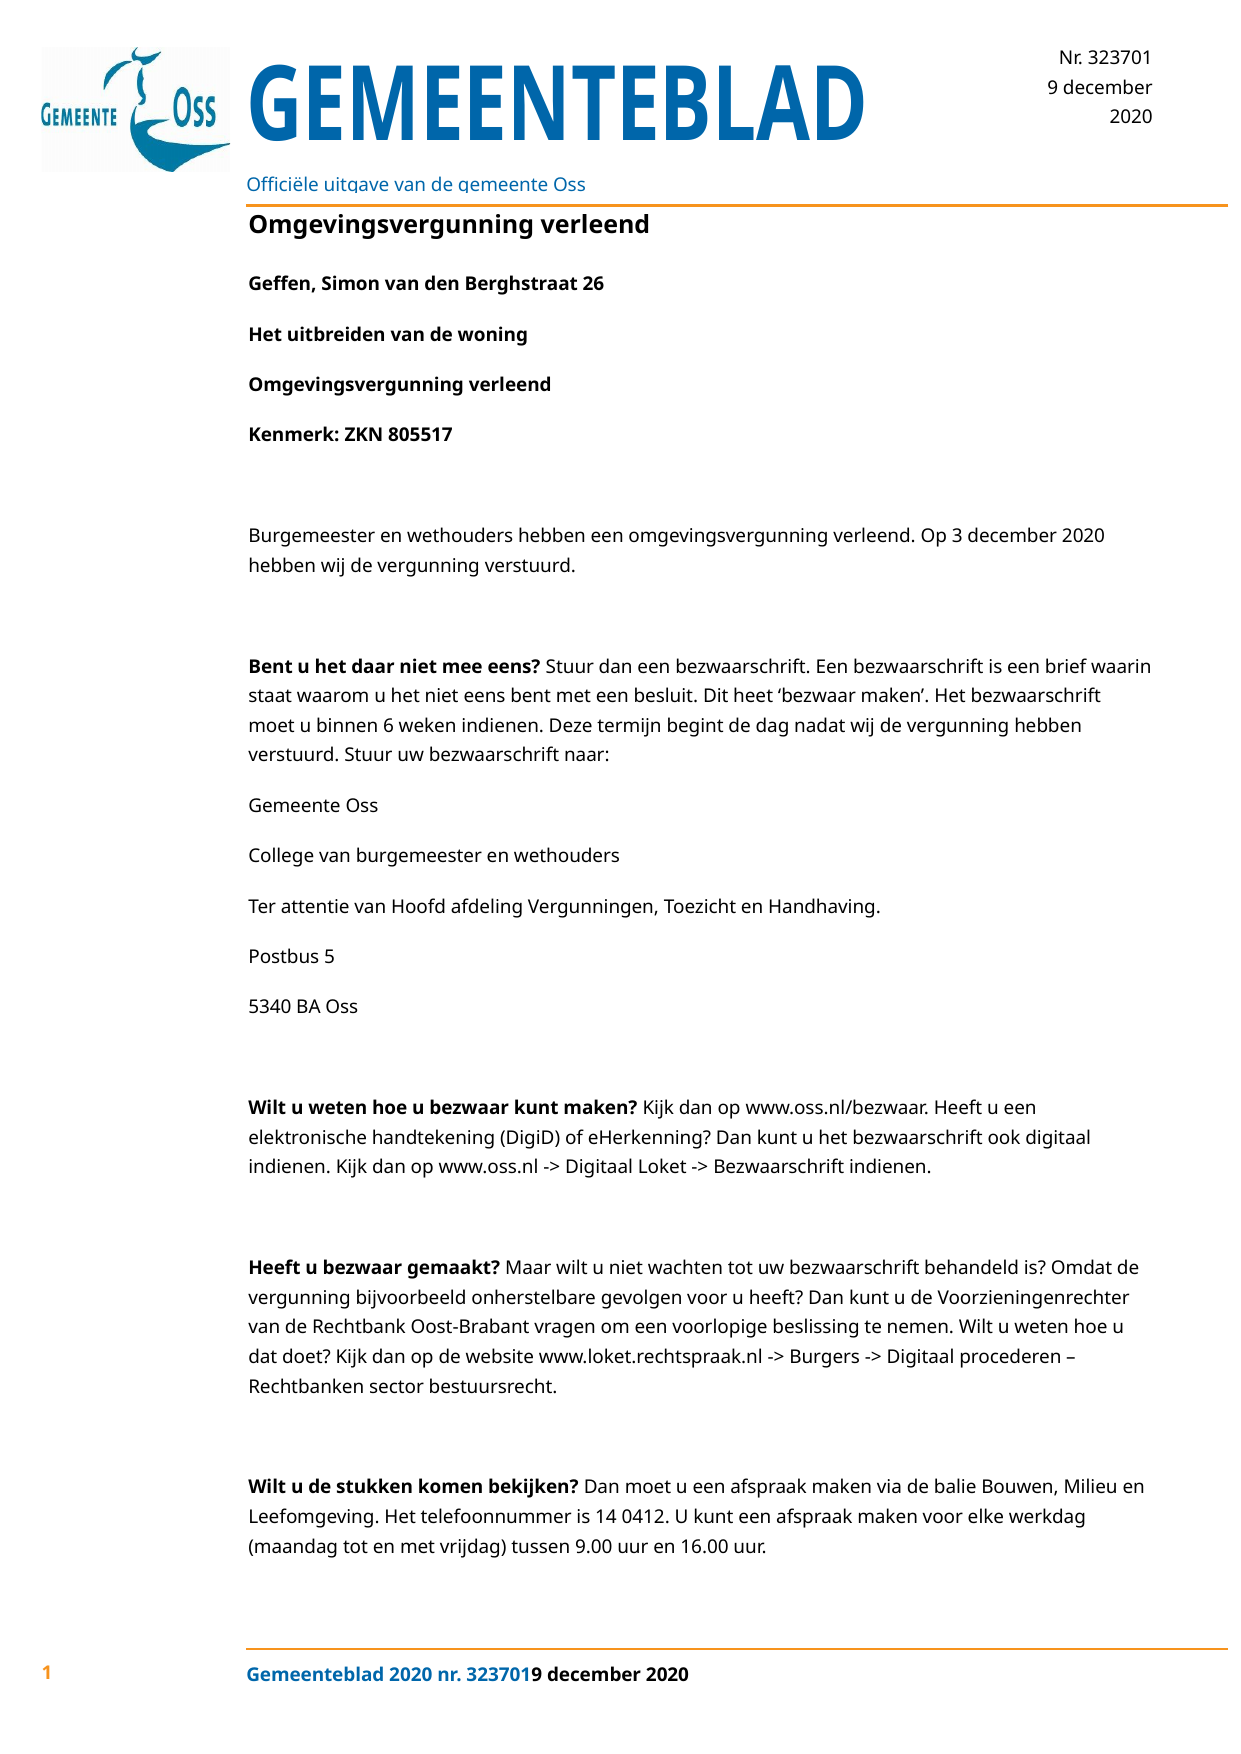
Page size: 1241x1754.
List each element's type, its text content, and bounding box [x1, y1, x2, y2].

text Het uitbreiden van de woning [248, 321, 1152, 346]
text 5340 BA Oss [248, 994, 1152, 1019]
text Ter attentie van Hoofd afdeling Vergunningen, Toezicht en Handhaving. [248, 893, 1152, 918]
text College van burgemeester en wethouders [248, 842, 1152, 868]
text Burgemeester en wethouders hebben een omgevingsvergunning verleend. Op 3 december 2020 hebben wij de vergunning verstuurd. [248, 522, 1152, 578]
text Kenmerk: ZKN 805517 [248, 422, 1152, 447]
text Omgevingsvergunning verleend [248, 371, 1152, 397]
text Wilt u de stukken komen bekijken? Dan moet u een afspraak maken via de balie Bouwen, Milieu en Leefomgeving. Het telefoonnummer is 14 0412. U kunt een afspraak maken voor elke werkdag (maandag tot en met vrijdag) tussen 9.00 uur en 16.00 uur. [248, 1474, 1152, 1558]
text Bent u het daar niet mee eens? Stuur dan een bezwaarschrift. Een bezwaarschrift is een brief waarin staat waarom u het niet eens bent met een besluit. Dit heet ‘bezwaar maken’. Het bezwaarschrift moet u binnen 6 weken indienen. Deze termijn begint de dag nadat wij de vergunning hebben verstuurd. Stuur uw bezwaarschrift naar: [248, 653, 1152, 767]
text Wilt u weten hoe u bezwaar kunt maken? Kijk dan op www.oss.nl/bezwaar. Heeft u een elektronische handtekening (DigiD) of eHerkenning? Dan kunt u het bezwaarschrift ook digitaal indienen. Kijk dan op www.oss.nl -> Digitaal Loket -> Bezwaarschrift indienen. [248, 1094, 1152, 1179]
text Gemeente Oss [248, 792, 1152, 818]
picture [41, 47, 231, 172]
text Heeft u bezwaar gemaakt? Maar wilt u niet wachten tot uw bezwaarschrift behandeld is? Omdat de vergunning bijvoorbeeld onherstelbare gevolgen voor u heeft? Dan kunt u de Voorzieningenrechter van de Rechtbank Oost-Brabant vragen om een voorlopige beslissing te nemen. Wilt u weten hoe u dat doet? Kijk dan op de website www.loket.rechtspraak.nl -> Burgers -> Digitaal procederen – Rechtbanken sector bestuursrecht. [248, 1254, 1152, 1398]
text Omgevingsvergunning verleend [248, 207, 1152, 241]
text Postbus 5 [248, 943, 1152, 969]
text Geffen, Simon van den Berghstraat 26 [248, 270, 1152, 296]
